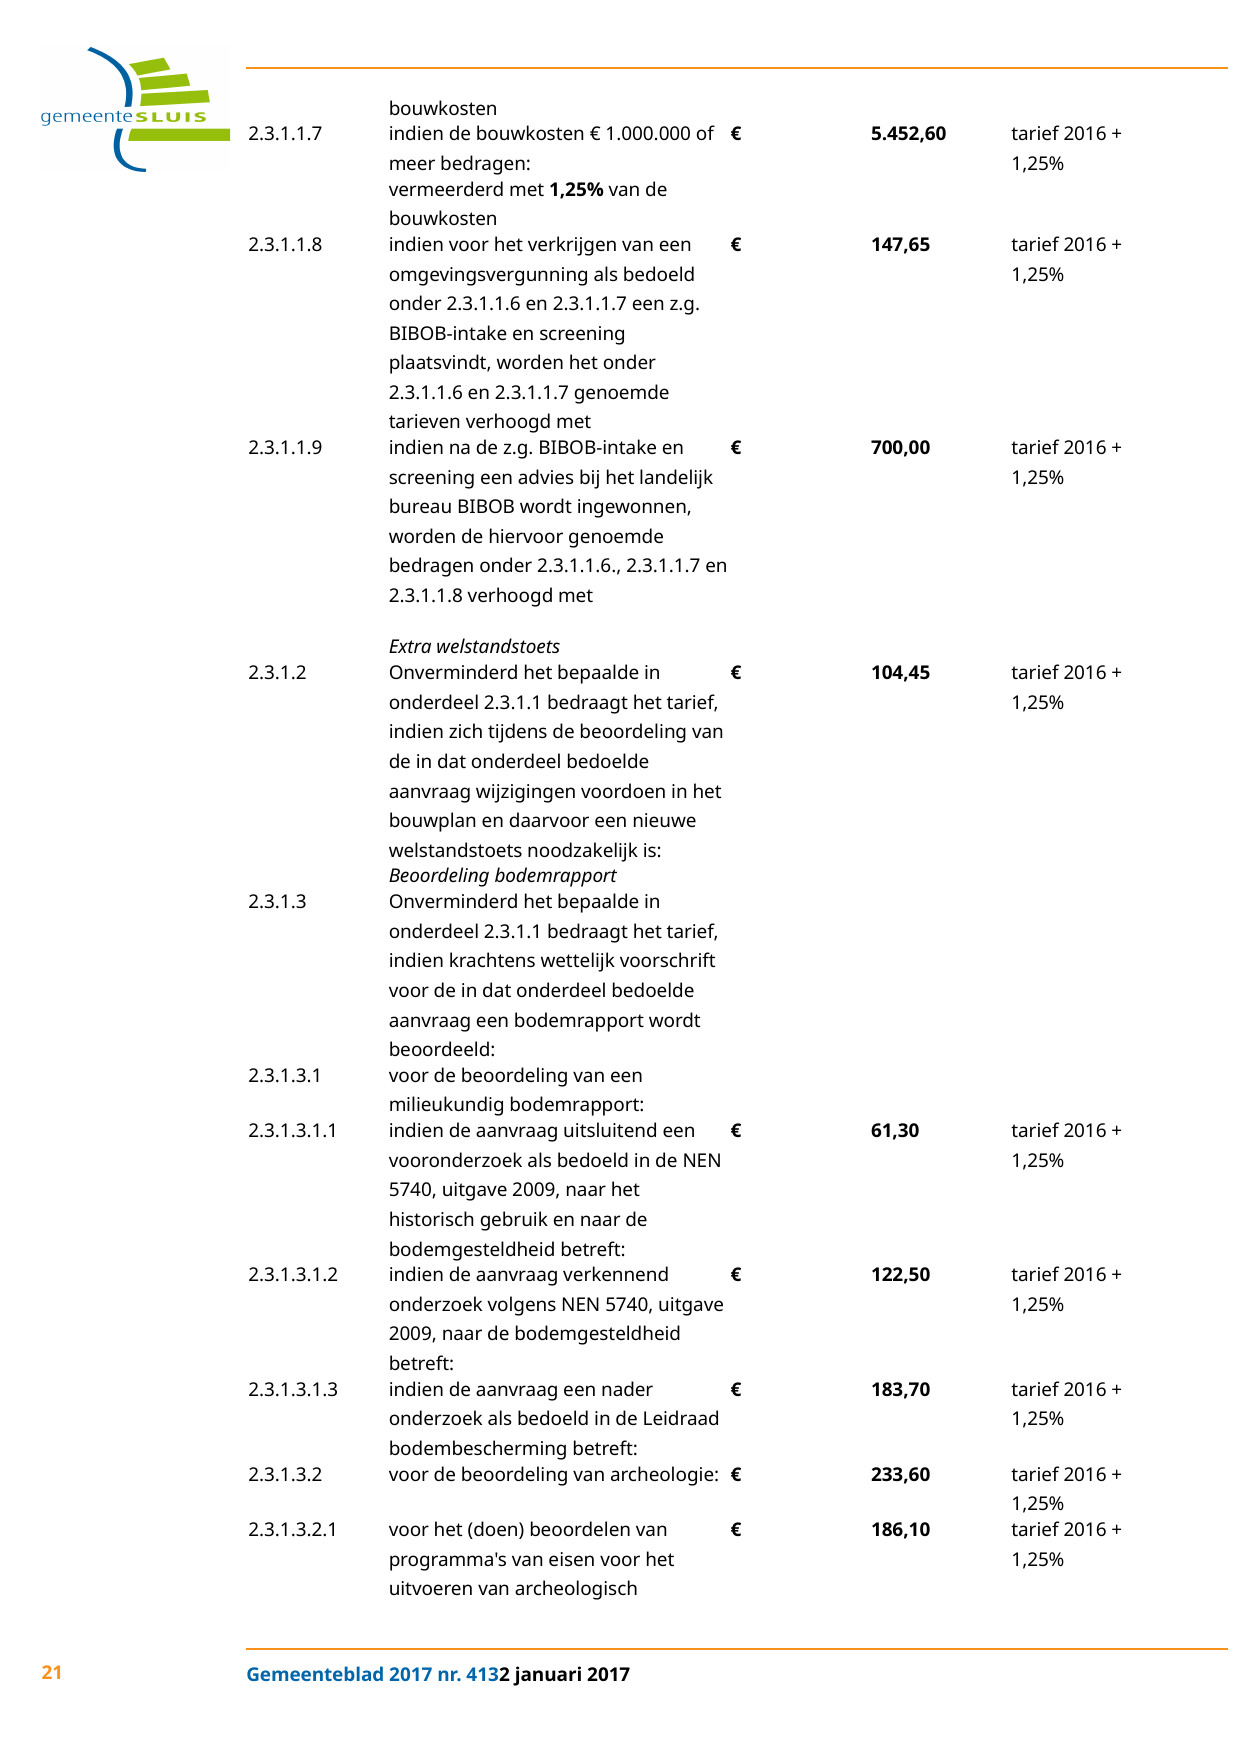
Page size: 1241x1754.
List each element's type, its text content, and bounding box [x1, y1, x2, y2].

table_cell [730, 889, 871, 1062]
table_cell tarief 2016 + 1,25% [1011, 434, 1152, 608]
table_cell indien na de z.g. BIBOB-intake en screening een advies bij het landelijk bureau BIBOB wordt ingewonnen, worden de hiervoor genoemde bedragen onder 2.3.1.1.6., 2.3.1.1.7 en 2.3.1.1.8 verhoogd met [389, 434, 730, 608]
table_cell [871, 889, 1011, 1062]
table_cell [730, 863, 871, 888]
table_cell [1011, 889, 1152, 1062]
table_cell [871, 176, 1011, 231]
table_cell [389, 608, 730, 634]
table_cell 61,30 [871, 1118, 1011, 1261]
table_cell tarief 2016 + 1,25% [1011, 121, 1152, 176]
table_cell tarief 2016 + 1,25% [1011, 1261, 1152, 1376]
table_cell vermeerderd met 1,25% van de bouwkosten [389, 176, 730, 231]
table_cell 233,60 [871, 1461, 1011, 1516]
table_cell [871, 95, 1011, 121]
table_cell 2.3.1.3.1.1 [248, 1118, 388, 1261]
table_cell tarief 2016 + 1,25% [1011, 660, 1152, 863]
table_cell tarief 2016 + 1,25% [1011, 1118, 1152, 1261]
table_cell indien de aanvraag verkennend onderzoek volgens NEN 5740, uitgave 2009, naar de bodemgesteldheid betreft: [389, 1261, 730, 1376]
table_cell € [730, 1516, 871, 1601]
table_cell [730, 176, 871, 231]
table_cell [248, 176, 388, 231]
table_cell [730, 608, 871, 634]
table_cell indien de bouwkosten € 1.000.000 of meer bedragen: [389, 121, 730, 176]
table_cell € [730, 1461, 871, 1516]
table_cell Extra welstandstoets [389, 634, 730, 659]
picture [41, 47, 231, 172]
table_cell € [730, 121, 871, 176]
table_cell [730, 1062, 871, 1117]
table_cell 2.3.1.3.2 [248, 1461, 388, 1516]
table_cell € [730, 434, 871, 608]
table_cell 2.3.1.3.2.1 [248, 1516, 388, 1601]
table_cell [1011, 1062, 1152, 1117]
table_cell indien de aanvraag een nader onderzoek als bedoeld in de Leidraad bodembescherming betreft: [389, 1376, 730, 1461]
table_cell 2.3.1.3.1 [248, 1062, 388, 1117]
table_cell 2.3.1.1.7 [248, 121, 388, 176]
table_cell 186,10 [871, 1516, 1011, 1601]
table_cell voor de beoordeling van archeologie: [389, 1461, 730, 1516]
table_cell € [730, 1376, 871, 1461]
table_cell 2.3.1.3.1.2 [248, 1261, 388, 1376]
table_cell [1011, 176, 1152, 231]
table_cell Onverminderd het bepaalde in onderdeel 2.3.1.1 bedraagt het tarief, indien krachtens wettelijk voorschrift voor de in dat onderdeel bedoelde aanvraag een bodemrapport wordt beoordeeld: [389, 889, 730, 1062]
table_cell [1011, 863, 1152, 888]
table_cell tarief 2016 + 1,25% [1011, 1516, 1152, 1601]
table_cell € [730, 231, 871, 434]
table_cell 2.3.1.2 [248, 660, 388, 863]
table_cell [871, 863, 1011, 888]
table_cell Beoordeling bodemrapport [389, 863, 730, 888]
table_cell tarief 2016 + 1,25% [1011, 231, 1152, 434]
table_cell indien de aanvraag uitsluitend een vooronderzoek als bedoeld in de NEN 5740, uitgave 2009, naar het historisch gebruik en naar de bodemgesteldheid betreft: [389, 1118, 730, 1261]
table_cell 2.3.1.3 [248, 889, 388, 1062]
table_cell [248, 863, 388, 888]
table_cell 5.452,60 [871, 121, 1011, 176]
table_cell 2.3.1.1.9 [248, 434, 388, 608]
table_cell 104,45 [871, 660, 1011, 863]
table_cell voor het (doen) beoordelen van programma's van eisen voor het uitvoeren van archeologisch [389, 1516, 730, 1601]
table_cell 147,65 [871, 231, 1011, 434]
table_cell tarief 2016 + 1,25% [1011, 1376, 1152, 1461]
table_cell [1011, 634, 1152, 659]
table_cell € [730, 1118, 871, 1261]
table_cell [248, 608, 388, 634]
table_cell € [730, 660, 871, 863]
table_cell [871, 1062, 1011, 1117]
table_cell [871, 634, 1011, 659]
table_cell indien voor het verkrijgen van een omgevingsvergunning als bedoeld onder 2.3.1.1.6 en 2.3.1.1.7 een z.g. BIBOB-intake en screening plaatsvindt, worden het onder 2.3.1.1.6 en 2.3.1.1.7 genoemde tarieven verhoogd met [389, 231, 730, 434]
table_cell 700,00 [871, 434, 1011, 608]
table_cell [248, 634, 388, 659]
table_cell [248, 95, 388, 121]
table_cell [730, 95, 871, 121]
table_cell voor de beoordeling van een milieukundig bodemrapport: [389, 1062, 730, 1117]
table_cell 122,50 [871, 1261, 1011, 1376]
table_cell tarief 2016 + 1,25% [1011, 1461, 1152, 1516]
table_cell 2.3.1.1.8 [248, 231, 388, 434]
table_cell bouwkosten [389, 95, 730, 121]
table_cell [871, 608, 1011, 634]
table_cell € [730, 1261, 871, 1376]
table_cell 183,70 [871, 1376, 1011, 1461]
table_cell [1011, 608, 1152, 634]
table_cell Onverminderd het bepaalde in onderdeel 2.3.1.1 bedraagt het tarief, indien zich tijdens de beoordeling van de in dat onderdeel bedoelde aanvraag wijzigingen voordoen in het bouwplan en daarvoor een nieuwe welstandstoets noodzakelijk is: [389, 660, 730, 863]
table_cell 2.3.1.3.1.3 [248, 1376, 388, 1461]
table_cell [730, 634, 871, 659]
table_cell [1011, 95, 1152, 121]
